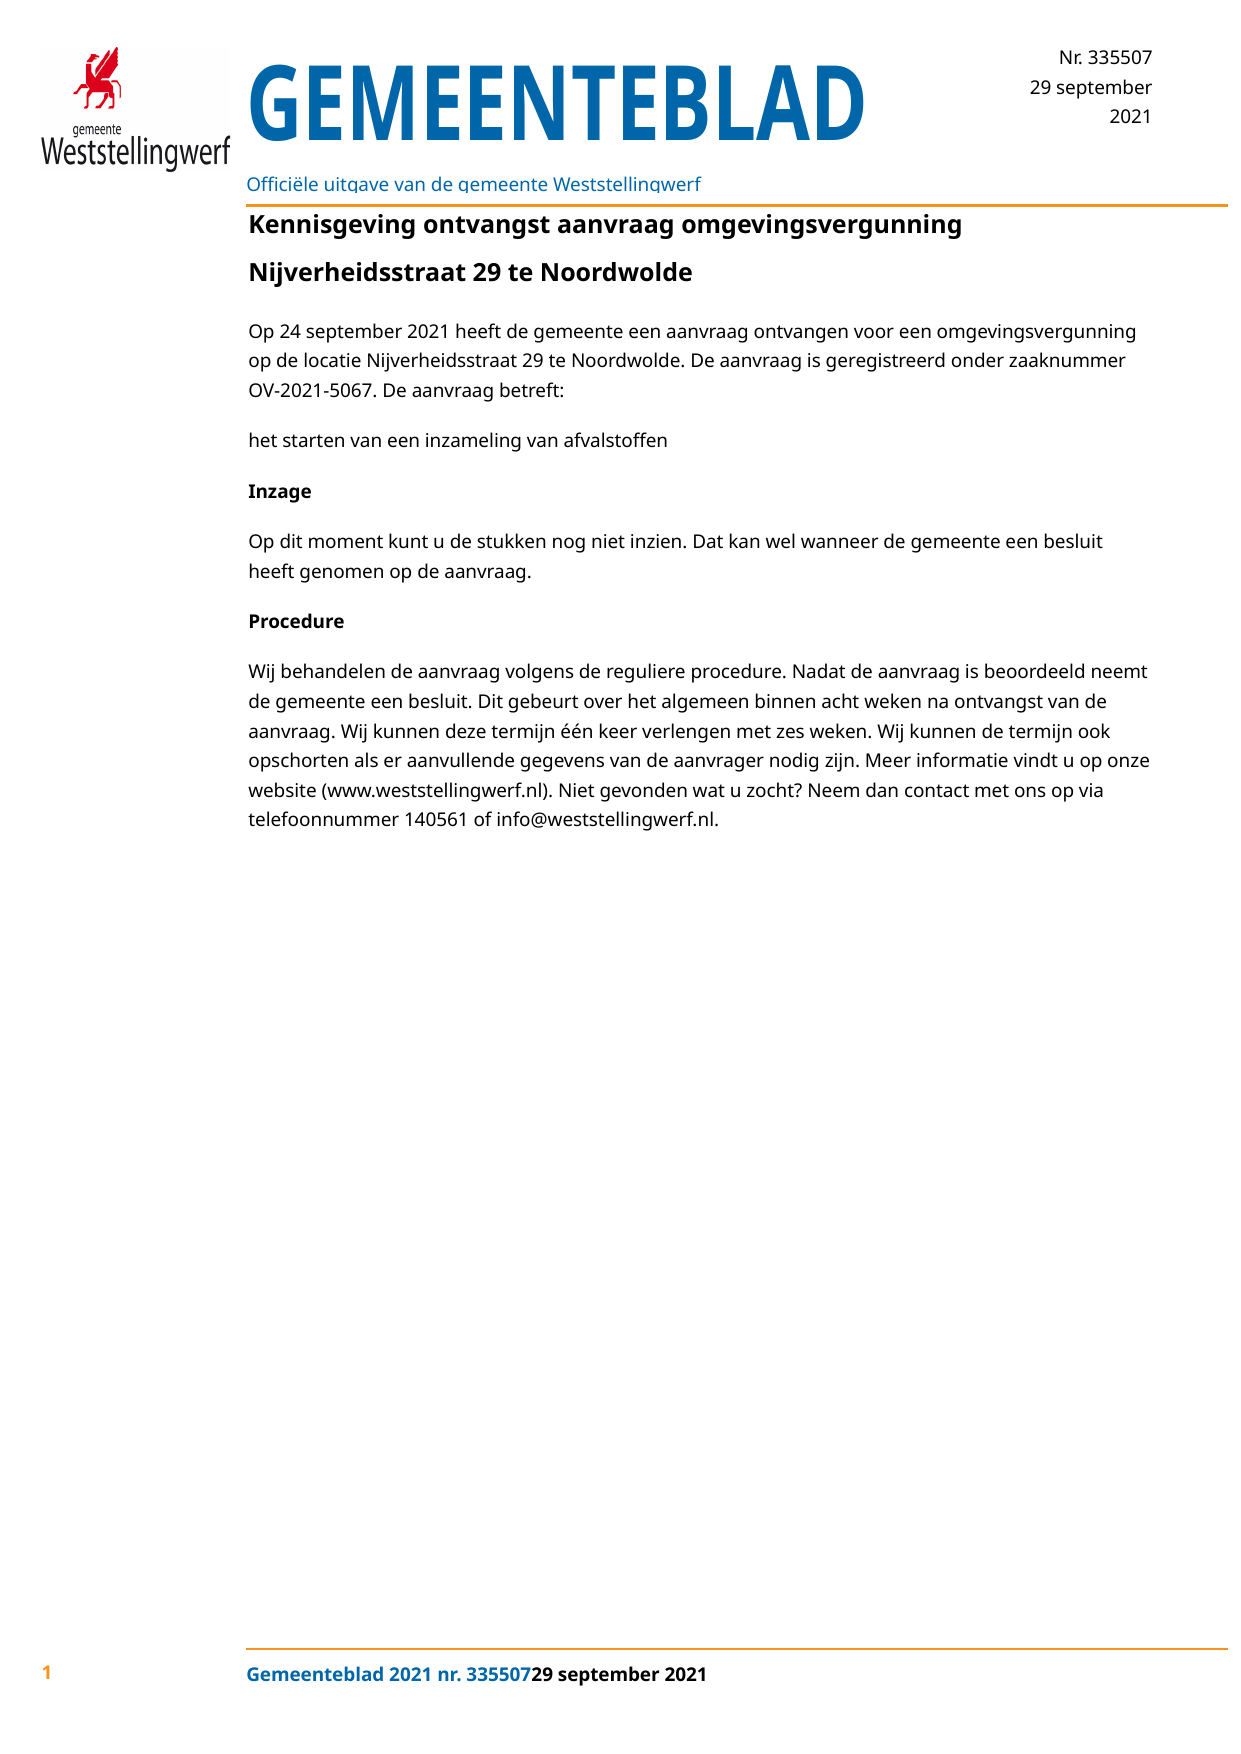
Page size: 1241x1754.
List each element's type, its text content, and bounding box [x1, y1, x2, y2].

text Procedure [248, 608, 1152, 634]
text Op dit moment kunt u de stukken nog niet inzien. Dat kan wel wanneer de gemeente een besluit heeft genomen op de aanvraag. [248, 528, 1152, 584]
text het starten van een inzameling van afvalstoffen [248, 427, 1152, 453]
text Wij behandelen de aanvraag volgens de reguliere procedure. Nadat de aanvraag is beoordeeld neemt de gemeente een besluit. Dit gebeurt over het algemeen binnen acht weken na ontvangst van de aanvraag. Wij kunnen deze termijn één keer verlengen met zes weken. Wij kunnen de termijn ook opschorten als er aanvullende gegevens van de aanvrager nodig zijn. Meer informatie vindt u op onze website (www.weststellingwerf.nl). Niet gevonden wat u zocht? Neem dan contact met ons op via telefoonnummer 140561 of info@weststellingwerf.nl. [248, 659, 1152, 832]
picture [41, 47, 231, 172]
text Inzage [248, 478, 1152, 504]
text Op 24 september 2021 heeft de gemeente een aanvraag ontvangen voor een omgevingsvergunning op de locatie Nijverheidsstraat 29 te Noordwolde. De aanvraag is geregistreerd onder zaaknummer OV-2021-5067. De aanvraag betreft: [248, 318, 1152, 403]
text Kennisgeving ontvangst aanvraag omgevingsvergunning Nijverheidsstraat 29 te Noordwolde [248, 207, 1152, 288]
